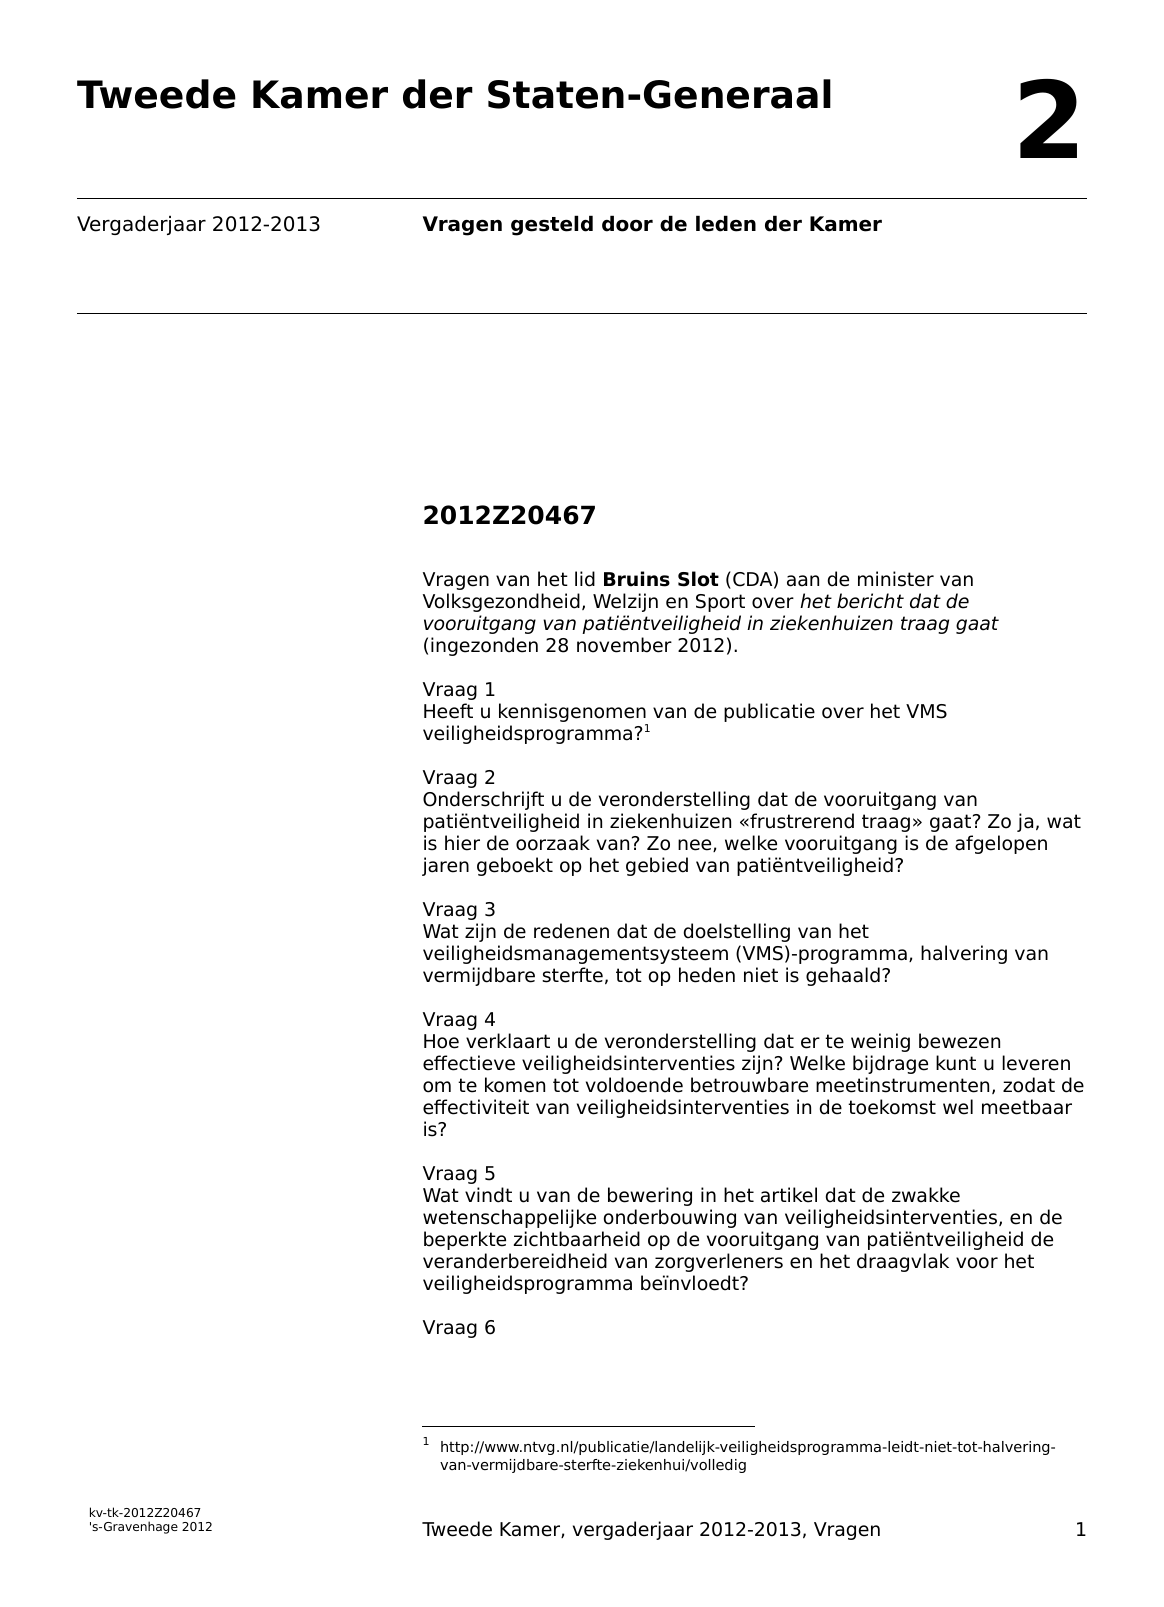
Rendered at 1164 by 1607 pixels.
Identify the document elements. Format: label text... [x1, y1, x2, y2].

text Vraag 1 [422, 679, 1087, 701]
text Heeft u kennisgenomen van de publicatie over het VMS veiligheidsprogramma? [422, 701, 1087, 745]
table_header 2 [886, 59, 1087, 198]
table_header Tweede Kamer der Staten-Generaal [77, 59, 886, 198]
table_cell Vergaderjaar 2012-2013 [77, 199, 422, 313]
text Wat vindt u van de bewering in het artikel dat de zwakke wetenschappelijke onderbouwing van veiligheidsinterventies, en de beperkte zichtbaarheid op de vooruitgang van patiëntveiligheid de veranderbereidheid van zorgverleners en het draagvlak voor het veiligheidsprogramma beïnvloedt? [422, 1185, 1087, 1295]
text 2012Z20467 [422, 501, 1087, 531]
text Vraag 6 [422, 1317, 1087, 1339]
text Wat zijn de redenen dat de doelstelling van het veiligheidsmanagementsysteem (VMS)-programma, halvering van vermijdbare sterfte, tot op heden niet is gehaald? [422, 921, 1087, 987]
text http://www.ntvg.nl/publicatie/landelijk-veiligheidsprogramma-leidt-niet-tot-halvering-van-vermijdbare-sterfte-ziekenhui/volledig [422, 1435, 1087, 1474]
text Hoe verklaart u de veronderstelling dat er te weinig bewezen effectieve veiligheidsinterventies zijn? Welke bijdrage kunt u leveren om te komen tot voldoende betrouwbare meetinstrumenten, zodat de effectiviteit van veiligheidsinterventies in de toekomst wel meetbaar is? [422, 1031, 1087, 1141]
text Onderschrijft u de veronderstelling dat de vooruitgang van patiëntveiligheid in ziekenhuizen «frustrerend traag» gaat? Zo ja, wat is hier de oorzaak van? Zo nee, welke vooruitgang is de afgelopen jaren geboekt op het gebied van patiëntveiligheid? [422, 789, 1087, 877]
text Vragen van het lid Bruins Slot (CDA) aan de minister van Volksgezondheid, Welzijn en Sport over het bericht dat de vooruitgang van patiëntveiligheid in ziekenhuizen traag gaat (ingezonden 28 november 2012). [422, 569, 1087, 657]
text Vraag 4 [422, 1009, 1087, 1031]
text Vraag 2 [422, 767, 1087, 789]
text Vraag 5 [422, 1163, 1087, 1185]
table_cell Vragen gesteld door de leden der Kamer [422, 199, 1087, 313]
text Vraag 3 [422, 899, 1087, 921]
text 's-Gravenhage 2012 [88, 1520, 323, 1534]
text kv-tk-2012Z20467 [88, 1506, 323, 1520]
